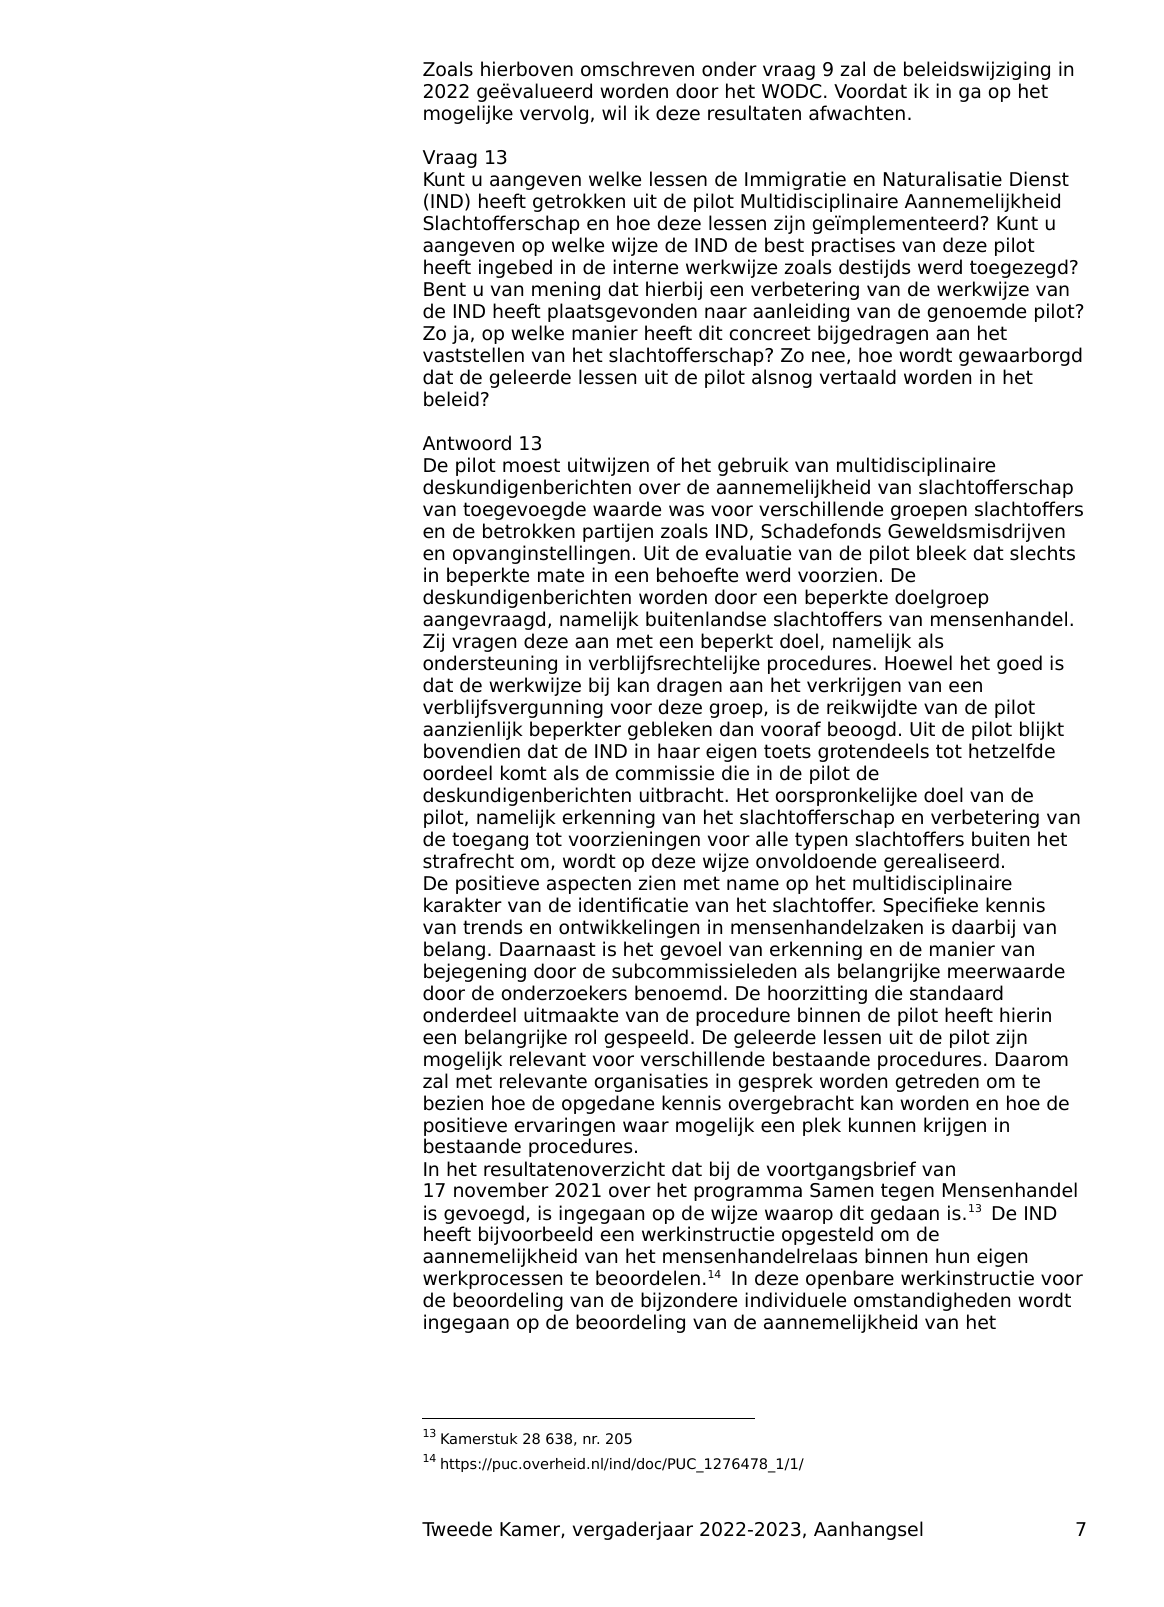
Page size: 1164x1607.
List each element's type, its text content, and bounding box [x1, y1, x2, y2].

text https://puc.overheid.nl/ind/doc/PUC_1276478_1/1/ [422, 1452, 1087, 1474]
text Antwoord 13 [422, 433, 1087, 455]
text De pilot moest uitwijzen of het gebruik van multidisciplinaire deskundigenberichten over de aannemelijkheid van slachtofferschap van toegevoegde waarde was voor verschillende groepen slachtoffers en de betrokken partijen zoals IND, Schadefonds Geweldsmisdrijven en opvanginstellingen. Uit de evaluatie van de pilot bleek dat slechts in beperkte mate in een behoefte werd voorzien. De deskundigenberichten worden door een beperkte doelgroep aangevraagd, namelijk buitenlandse slachtoffers van mensenhandel. Zij vragen deze aan met een beperkt doel, namelijk als ondersteuning in verblijfsrechtelijke procedures. Hoewel het goed is dat de werkwijze bij kan dragen aan het verkrijgen van een verblijfsvergunning voor deze groep, is de reikwijdte van de pilot aanzienlijk beperkter gebleken dan vooraf beoogd. Uit de pilot blijkt bovendien dat de IND in haar eigen toets grotendeels tot hetzelfde oordeel komt als de commissie die in de pilot de deskundigenberichten uitbracht. Het oorspronkelijke doel van de pilot, namelijk erkenning van het slachtofferschap en verbetering van de toegang tot voorzieningen voor alle typen slachtoffers buiten het strafrecht om, wordt op deze wijze onvoldoende gerealiseerd. [422, 455, 1087, 873]
text Kunt u aangeven welke lessen de Immigratie en Naturalisatie Dienst (IND) heeft getrokken uit de pilot Multidisciplinaire Aannemelijkheid Slachtofferschap en hoe deze lessen zijn geïmplementeerd? Kunt u aangeven op welke wijze de IND de best practises van deze pilot heeft ingebed in de interne werkwijze zoals destijds werd toegezegd? Bent u van mening dat hierbij een verbetering van de werkwijze van de IND heeft plaatsgevonden naar aanleiding van de genoemde pilot? Zo ja, op welke manier heeft dit concreet bijgedragen aan het vaststellen van het slachtofferschap? Zo nee, hoe wordt gewaarborgd dat de geleerde lessen uit de pilot alsnog vertaald worden in het beleid? [422, 169, 1087, 411]
text Zoals hierboven omschreven onder vraag 9 zal de beleidswijziging in 2022 geëvalueerd worden door het WODC. Voordat ik in ga op het mogelijke vervolg, wil ik deze resultaten afwachten. [422, 59, 1087, 125]
text De positieve aspecten zien met name op het multidisciplinaire karakter van de identificatie van het slachtoffer. Specifieke kennis van trends en ontwikkelingen in mensenhandelzaken is daarbij van belang. Daarnaast is het gevoel van erkenning en de manier van bejegening door de subcommissieleden als belangrijke meerwaarde door de onderzoekers benoemd. De hoorzitting die standaard onderdeel uitmaakte van de procedure binnen de pilot heeft hierin een belangrijke rol gespeeld. De geleerde lessen uit de pilot zijn mogelijk relevant voor verschillende bestaande procedures. Daarom zal met relevante organisaties in gesprek worden getreden om te bezien hoe de opgedane kennis overgebracht kan worden en hoe de positieve ervaringen waar mogelijk een plek kunnen krijgen in bestaande procedures. [422, 873, 1087, 1158]
text Kamerstuk 28 638, nr. 205 [422, 1427, 1087, 1449]
text Vraag 13 [422, 147, 1087, 169]
text In het resultatenoverzicht dat bij de voortgangsbrief van 17 november 2021 over het programma Samen tegen Mensenhandel is gevoegd, is ingegaan op de wijze waarop dit gedaan is. De IND heeft bijvoorbeeld een werkinstructie opgesteld om de aannemelijkheid van het mensenhandelrelaas binnen hun eigen werkprocessen te beoordelen. In deze openbare werkinstructie voor de beoordeling van de bijzondere individuele omstandigheden wordt ingegaan op de beoordeling van de aannemelijkheid van het [422, 1158, 1087, 1334]
